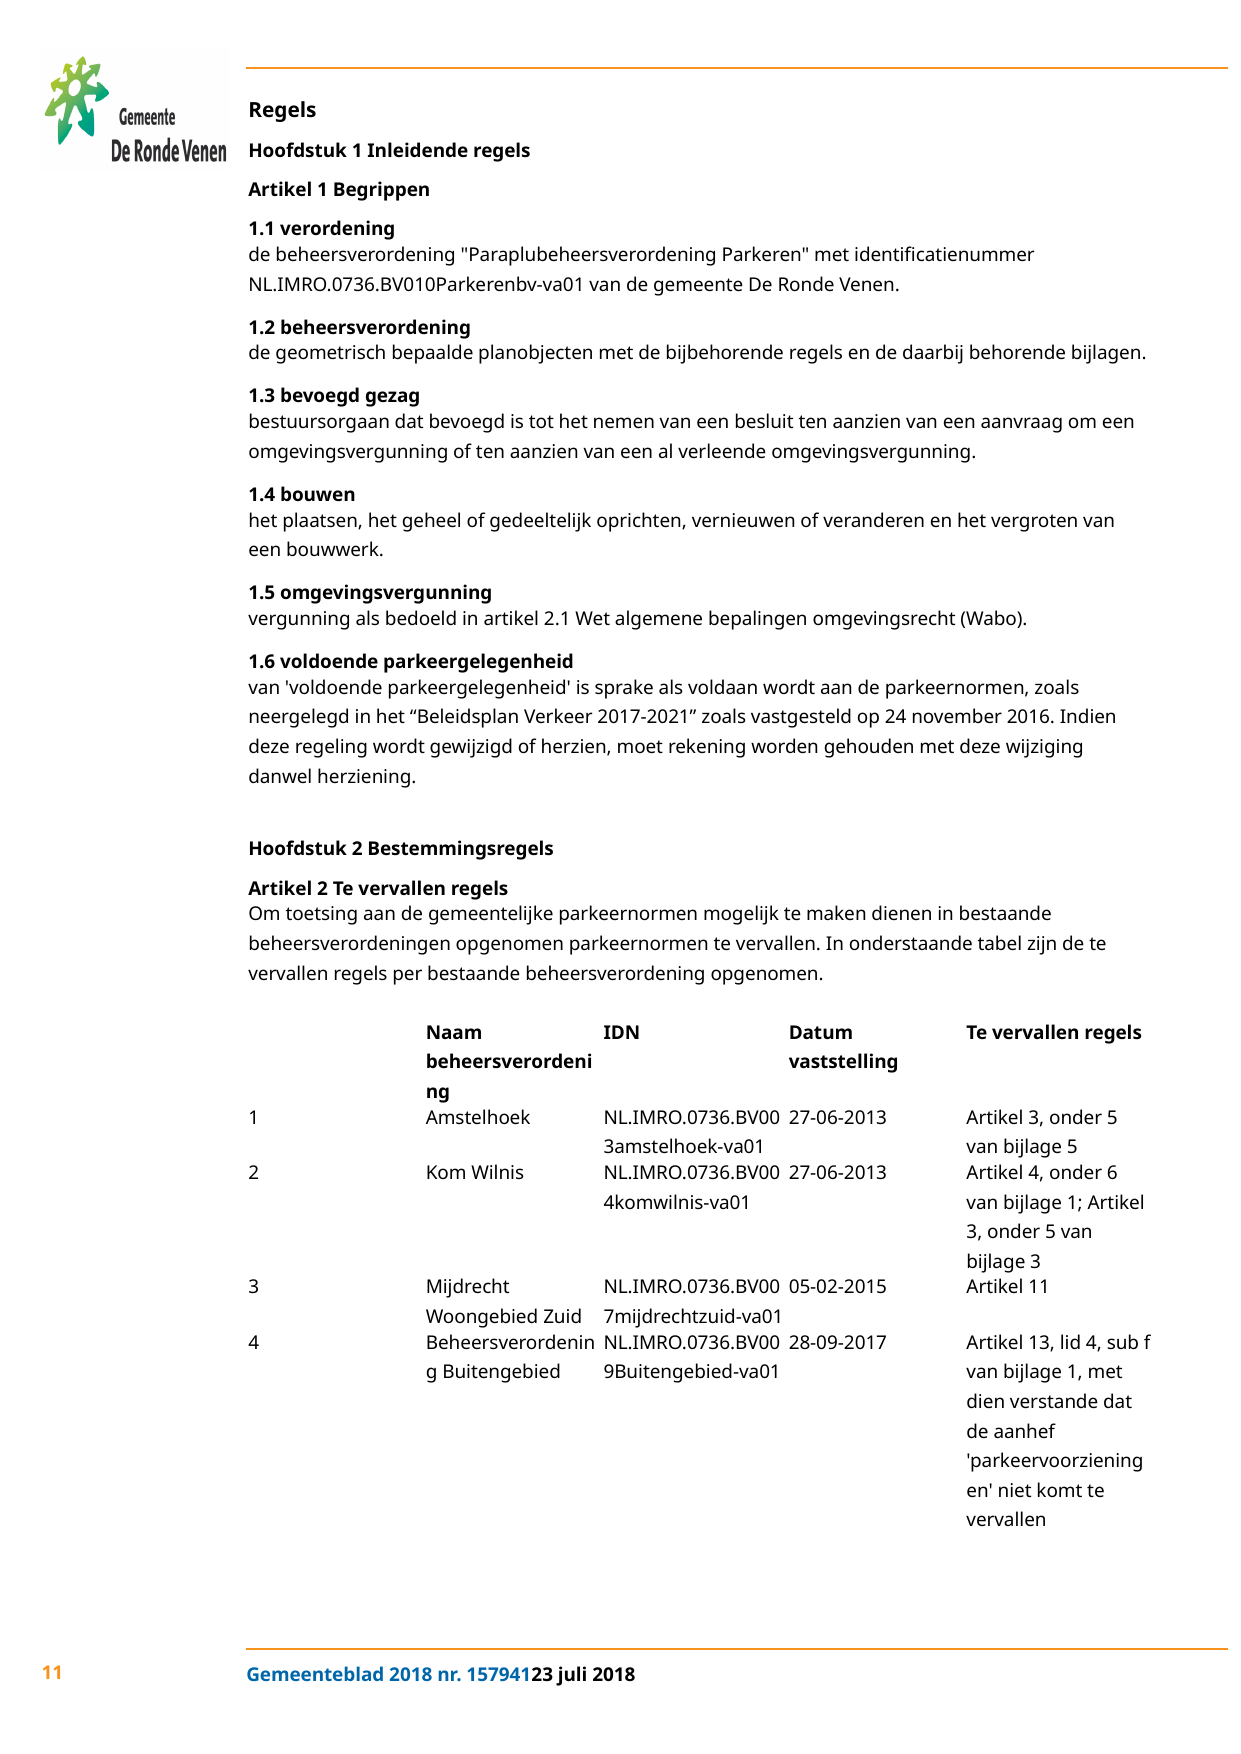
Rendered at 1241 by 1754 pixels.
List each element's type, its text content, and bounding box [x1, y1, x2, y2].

table_cell Artikel 3, onder 5 van bijlage 5 [966, 1104, 1152, 1159]
table_cell Artikel 13, lid 4, sub f van bijlage 1, met dien verstande dat de aanhef 'parkeervoorzieningen' niet komt te vervallen [966, 1329, 1152, 1532]
table_cell 2 [248, 1159, 426, 1274]
text Artikel 1 Begrippen [248, 176, 1152, 202]
table_cell 4 [248, 1329, 426, 1532]
table_cell 1 [248, 1104, 426, 1159]
text 1.3 bevoegd gezag [248, 383, 1152, 408]
table_cell 3 [248, 1274, 426, 1329]
table_header IDN [603, 1019, 788, 1104]
table_cell Amstelhoek [426, 1104, 603, 1159]
text de geometrisch bepaalde planobjecten met de bijbehorende regels en de daarbij behorende bijlagen. [248, 339, 1152, 365]
table_header [248, 1019, 426, 1104]
text 1.5 omgevingsvergunning [248, 579, 1152, 605]
table_cell Artikel 11 [966, 1274, 1152, 1329]
text Regels [248, 95, 1152, 123]
text 1.1 verordening [248, 215, 1152, 241]
text 1.4 bouwen [248, 481, 1152, 507]
table_cell Kom Wilnis [426, 1159, 603, 1274]
table_header Naam beheersverordening [426, 1019, 603, 1104]
table_cell Artikel 4, onder 6 van bijlage 1; Artikel 3, onder 5 van bijlage 3 [966, 1159, 1152, 1274]
table_cell 28-09-2017 [789, 1329, 966, 1532]
text de beheersverordening "Paraplubeheersverordening Parkeren" met identificatienummer NL.IMRO.0736.BV010Parkerenbv-va01 van de gemeente De Ronde Venen. [248, 241, 1152, 296]
text bestuursorgaan dat bevoegd is tot het nemen van een besluit ten aanzien van een aanvraag om een omgevingsvergunning of ten aanzien van een al verleende omgevingsvergunning. [248, 408, 1152, 464]
text vergunning als bedoeld in artikel 2.1 Wet algemene bepalingen omgevingsrecht (Wabo). [248, 605, 1152, 631]
table_header Te vervallen regels [966, 1019, 1152, 1104]
text Hoofdstuk 1 Inleidende regels [248, 137, 1152, 163]
table_cell 27-06-2013 [789, 1159, 966, 1274]
table_cell NL.IMRO.0736.BV009Buitengebied-va01 [603, 1329, 788, 1532]
text 1.2 beheersverordening [248, 314, 1152, 339]
text van 'voldoende parkeergelegenheid' is sprake als voldaan wordt aan de parkeernormen, zoals neergelegd in het “Beleidsplan Verkeer 2017-2021” zoals vastgesteld op 24 november 2016. Indien deze regeling wordt gewijzigd of herzien, moet rekening worden gehouden met deze wijziging danwel herziening. [248, 674, 1152, 789]
table_cell 05-02-2015 [789, 1274, 966, 1329]
picture [41, 47, 231, 172]
text het plaatsen, het geheel of gedeeltelijk oprichten, vernieuwen of veranderen en het vergroten van een bouwwerk. [248, 507, 1152, 562]
table_cell NL.IMRO.0736.BV004komwilnis-va01 [603, 1159, 788, 1274]
table_cell 27-06-2013 [789, 1104, 966, 1159]
table_cell NL.IMRO.0736.BV007mijdrechtzuid-va01 [603, 1274, 788, 1329]
text Om toetsing aan de gemeentelijke parkeernormen mogelijk te maken dienen in bestaande beheersverordeningen opgenomen parkeernormen te vervallen. In onderstaande tabel zijn de te vervallen regels per bestaande beheersverordening opgenomen. [248, 901, 1152, 986]
text Hoofdstuk 2 Bestemmingsregels [248, 836, 1152, 861]
table_cell Beheersverordening Buitengebied [426, 1329, 603, 1532]
text 1.6 voldoende parkeergelegenheid [248, 648, 1152, 674]
table_cell Mijdrecht Woongebied Zuid [426, 1274, 603, 1329]
text Artikel 2 Te vervallen regels [248, 875, 1152, 901]
table_cell NL.IMRO.0736.BV003amstelhoek-va01 [603, 1104, 788, 1159]
table_header Datum vaststelling [789, 1019, 966, 1104]
